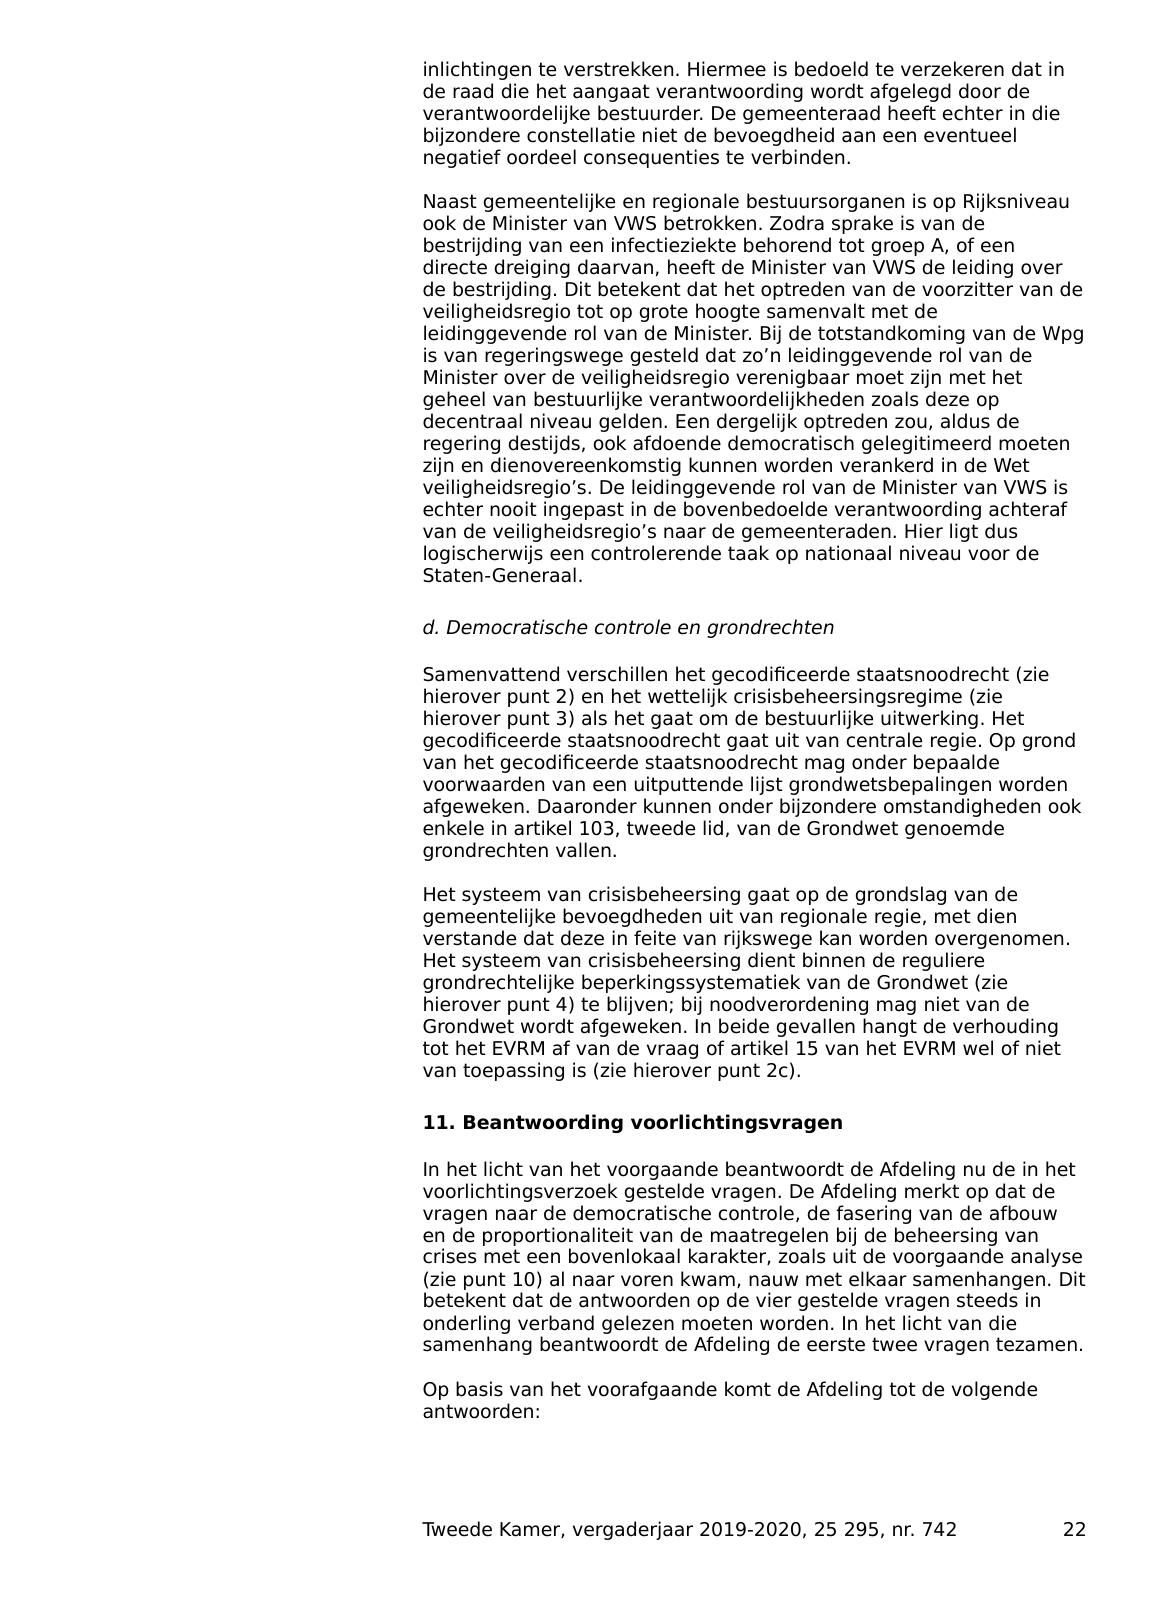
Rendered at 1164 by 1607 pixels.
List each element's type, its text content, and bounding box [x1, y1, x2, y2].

text Op basis van het voorafgaande komt de Afdeling tot de volgende antwoorden: [422, 1378, 1087, 1422]
text In het licht van het voorgaande beantwoordt de Afdeling nu de in het voorlichtingsverzoek gestelde vragen. De Afdeling merkt op dat de vragen naar de democratische controle, de fasering van de afbouw en de proportionaliteit van de maatregelen bij de beheersing van crises met een bovenlokaal karakter, zoals uit de voorgaande analyse (zie punt 10) al naar voren kwam, nauw met elkaar samenhangen. Dit betekent dat de antwoorden op de vier gestelde vragen steeds in onderling verband gelezen moeten worden. In het licht van die samenhang beantwoordt de Afdeling de eerste twee vragen tezamen. [422, 1158, 1087, 1356]
subtitle d. Democratische controle en grondrechten [422, 617, 1087, 639]
text Samenvattend verschillen het gecodificeerde staatsnoodrecht (zie hierover punt 2) en het wettelijk crisisbeheersingsregime (zie hierover punt 3) als het gaat om de bestuurlijke uitwerking. Het gecodificeerde staatsnoodrecht gaat uit van centrale regie. Op grond van het gecodificeerde staatsnoodrecht mag onder bepaalde voorwaarden van een uitputtende lijst grondwetsbepalingen worden afgeweken. Daaronder kunnen onder bijzondere omstandigheden ook enkele in artikel 103, tweede lid, van de Grondwet genoemde grondrechten vallen. [422, 664, 1087, 862]
text inlichtingen te verstrekken. Hiermee is bedoeld te verzekeren dat in de raad die het aangaat verantwoording wordt afgelegd door de verantwoordelijke bestuurder. De gemeenteraad heeft echter in die bijzondere constellatie niet de bevoegdheid aan een eventueel negatief oordeel consequenties te verbinden. [422, 59, 1087, 169]
text Het systeem van crisisbeheersing gaat op de grondslag van de gemeentelijke bevoegdheden uit van regionale regie, met dien verstande dat deze in feite van rijkswege kan worden overgenomen. Het systeem van crisisbeheersing dient binnen de reguliere grondrechtelijke beperkingssystematiek van de Grondwet (zie hierover punt 4) te blijven; bij noodverordening mag niet van de Grondwet wordt afgeweken. In beide gevallen hangt de verhouding tot het EVRM af van de vraag of artikel 15 van het EVRM wel of niet van toepassing is (zie hierover punt 2c). [422, 884, 1087, 1082]
subtitle 11. Beantwoording voorlichtingsvragen [422, 1112, 1087, 1133]
text Naast gemeentelijke en regionale bestuursorganen is op Rijksniveau ook de Minister van VWS betrokken. Zodra sprake is van de bestrijding van een infectieziekte behorend tot groep A, of een directe dreiging daarvan, heeft de Minister van VWS de leiding over de bestrijding. Dit betekent dat het optreden van de voorzitter van de veiligheidsregio tot op grote hoogte samenvalt met de leidinggevende rol van de Minister. Bij de totstandkoming van de Wpg is van regeringswege gesteld dat zo’n leidinggevende rol van de Minister over de veiligheidsregio verenigbaar moet zijn met het geheel van bestuurlijke verantwoordelijkheden zoals deze op decentraal niveau gelden. Een dergelijk optreden zou, aldus de regering destijds, ook afdoende democratisch gelegitimeerd moeten zijn en dienovereenkomstig kunnen worden verankerd in de Wet veiligheidsregio’s. De leidinggevende rol van de Minister van VWS is echter nooit ingepast in de bovenbedoelde verantwoording achteraf van de veiligheidsregio’s naar de gemeenteraden. Hier ligt dus logischerwijs een controlerende taak op nationaal niveau voor de Staten-Generaal. [422, 191, 1087, 587]
